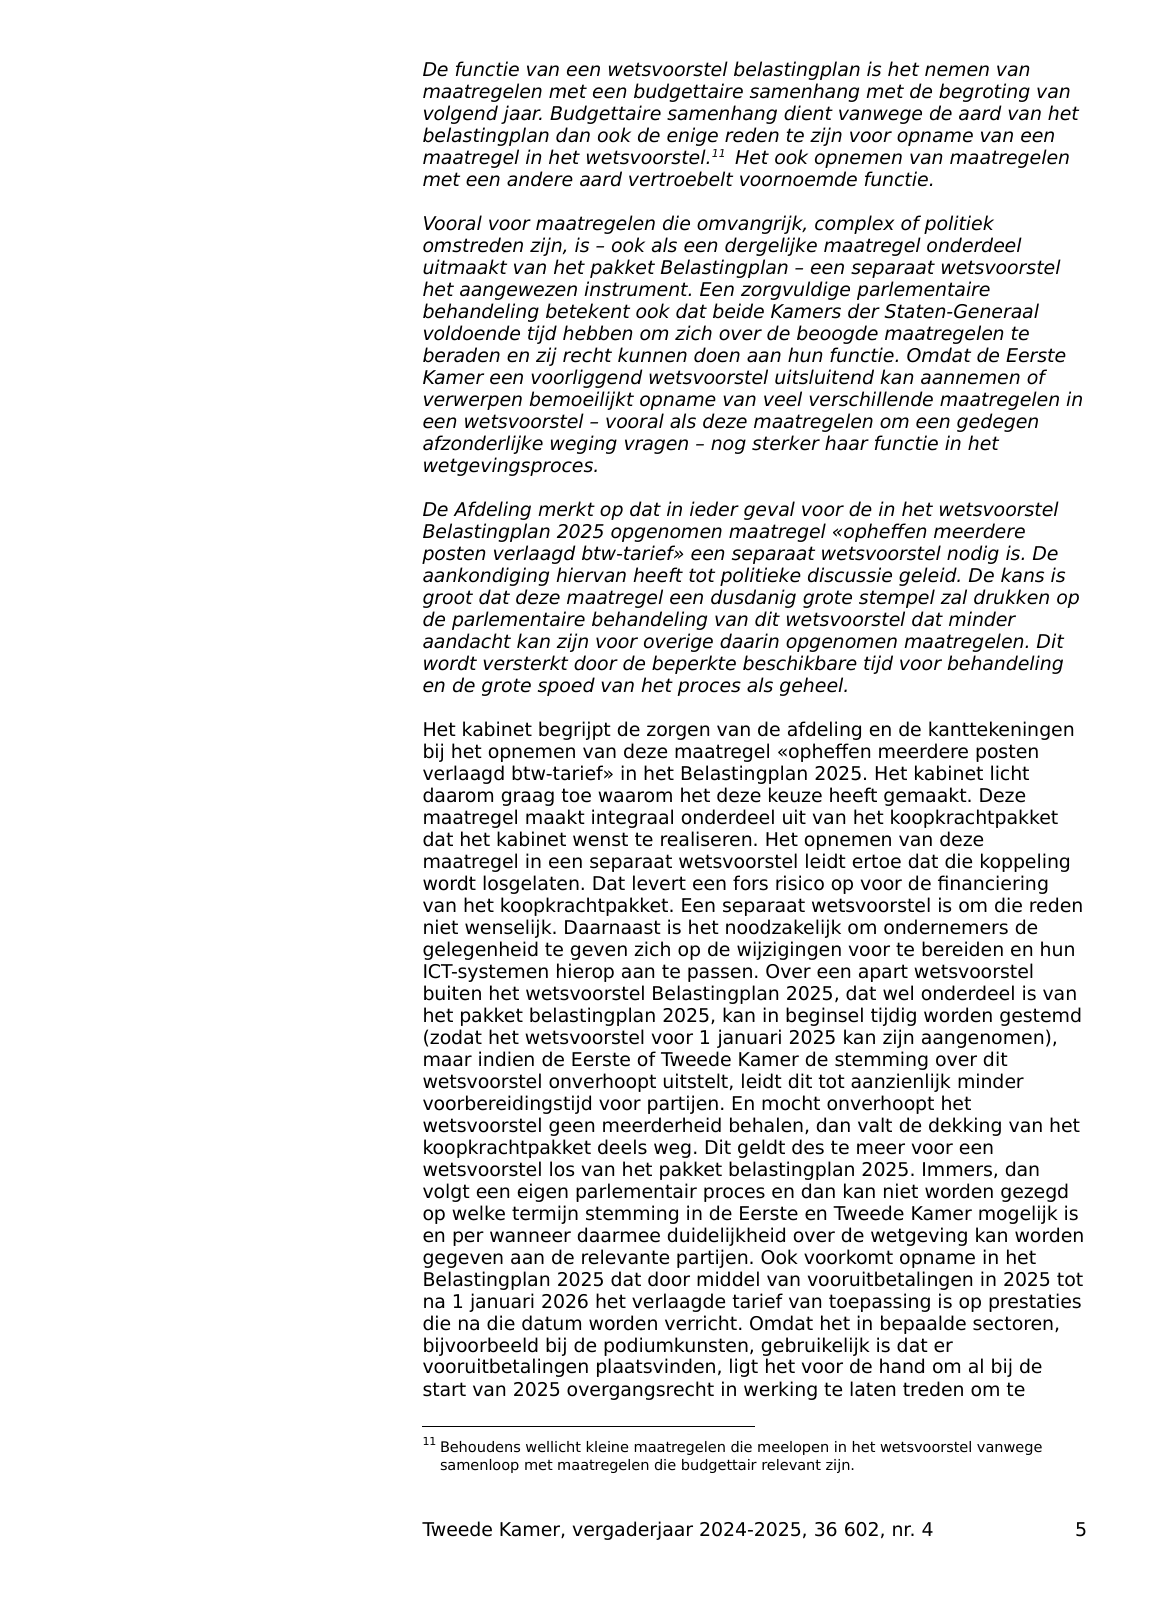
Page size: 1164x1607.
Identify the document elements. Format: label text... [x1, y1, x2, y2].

text Vooral voor maatregelen die omvangrijk, complex of politiek omstreden zijn, is – ook als een dergelijke maatregel onderdeel uitmaakt van het pakket Belastingplan – een separaat wetsvoorstel het aangewezen instrument. Een zorgvuldige parlementaire behandeling betekent ook dat beide Kamers der Staten-Generaal voldoende tijd hebben om zich over de beoogde maatregelen te beraden en zij recht kunnen doen aan hun functie. Omdat de Eerste Kamer een voorliggend wetsvoorstel uitsluitend kan aannemen of verwerpen bemoeilijkt opname van veel verschillende maatregelen in een wetsvoorstel – vooral als deze maatregelen om een gedegen afzonderlijke weging vragen – nog sterker haar functie in het wetgevingsproces. [422, 213, 1087, 477]
text De Afdeling merkt op dat in ieder geval voor de in het wetsvoorstel Belastingplan 2025 opgenomen maatregel «opheffen meerdere posten verlaagd btw-tarief» een separaat wetsvoorstel nodig is. De aankondiging hiervan heeft tot politieke discussie geleid. De kans is groot dat deze maatregel een dusdanig grote stempel zal drukken op de parlementaire behandeling van dit wetsvoorstel dat minder aandacht kan zijn voor overige daarin opgenomen maatregelen. Dit wordt versterkt door de beperkte beschikbare tijd voor behandeling en de grote spoed van het proces als geheel. [422, 499, 1087, 697]
text De functie van een wetsvoorstel belastingplan is het nemen van maatregelen met een budgettaire samenhang met de begroting van volgend jaar. Budgettaire samenhang dient vanwege de aard van het belastingplan dan ook de enige reden te zijn voor opname van een maatregel in het wetsvoorstel. Het ook opnemen van maatregelen met een andere aard vertroebelt voornoemde functie. [422, 59, 1087, 191]
text Behoudens wellicht kleine maatregelen die meelopen in het wetsvoorstel vanwege samenloop met maatregelen die budgettair relevant zijn. [422, 1435, 1087, 1474]
text Het kabinet begrijpt de zorgen van de afdeling en de kanttekeningen bij het opnemen van deze maatregel «opheffen meerdere posten verlaagd btw-tarief» in het Belastingplan 2025. Het kabinet licht daarom graag toe waarom het deze keuze heeft gemaakt. Deze maatregel maakt integraal onderdeel uit van het koopkrachtpakket dat het kabinet wenst te realiseren. Het opnemen van deze maatregel in een separaat wetsvoorstel leidt ertoe dat die koppeling wordt losgelaten. Dat levert een fors risico op voor de financiering van het koopkrachtpakket. Een separaat wetsvoorstel is om die reden niet wenselijk. Daarnaast is het noodzakelijk om ondernemers de gelegenheid te geven zich op de wijzigingen voor te bereiden en hun ICT-systemen hierop aan te passen. Over een apart wetsvoorstel buiten het wetsvoorstel Belastingplan 2025, dat wel onderdeel is van het pakket belastingplan 2025, kan in beginsel tijdig worden gestemd (zodat het wetsvoorstel voor 1 januari 2025 kan zijn aangenomen), maar indien de Eerste of Tweede Kamer de stemming over dit wetsvoorstel onverhoopt uitstelt, leidt dit tot aanzienlijk minder voorbereidingstijd voor partijen. En mocht onverhoopt het wetsvoorstel geen meerderheid behalen, dan valt de dekking van het koopkrachtpakket deels weg. Dit geldt des te meer voor een wetsvoorstel los van het pakket belastingplan 2025. Immers, dan volgt een eigen parlementair proces en dan kan niet worden gezegd op welke termijn stemming in de Eerste en Tweede Kamer mogelijk is en per wanneer daarmee duidelijkheid over de wetgeving kan worden gegeven aan de relevante partijen. Ook voorkomt opname in het Belastingplan 2025 dat door middel van vooruitbetalingen in 2025 tot na 1 januari 2026 het verlaagde tarief van toepassing is op prestaties die na die datum worden verricht. Omdat het in bepaalde sectoren, bijvoorbeeld bij de podiumkunsten, gebruikelijk is dat er vooruitbetalingen plaatsvinden, ligt het voor de hand om al bij de start van 2025 overgangsrecht in werking te laten treden om te [422, 719, 1087, 1400]
